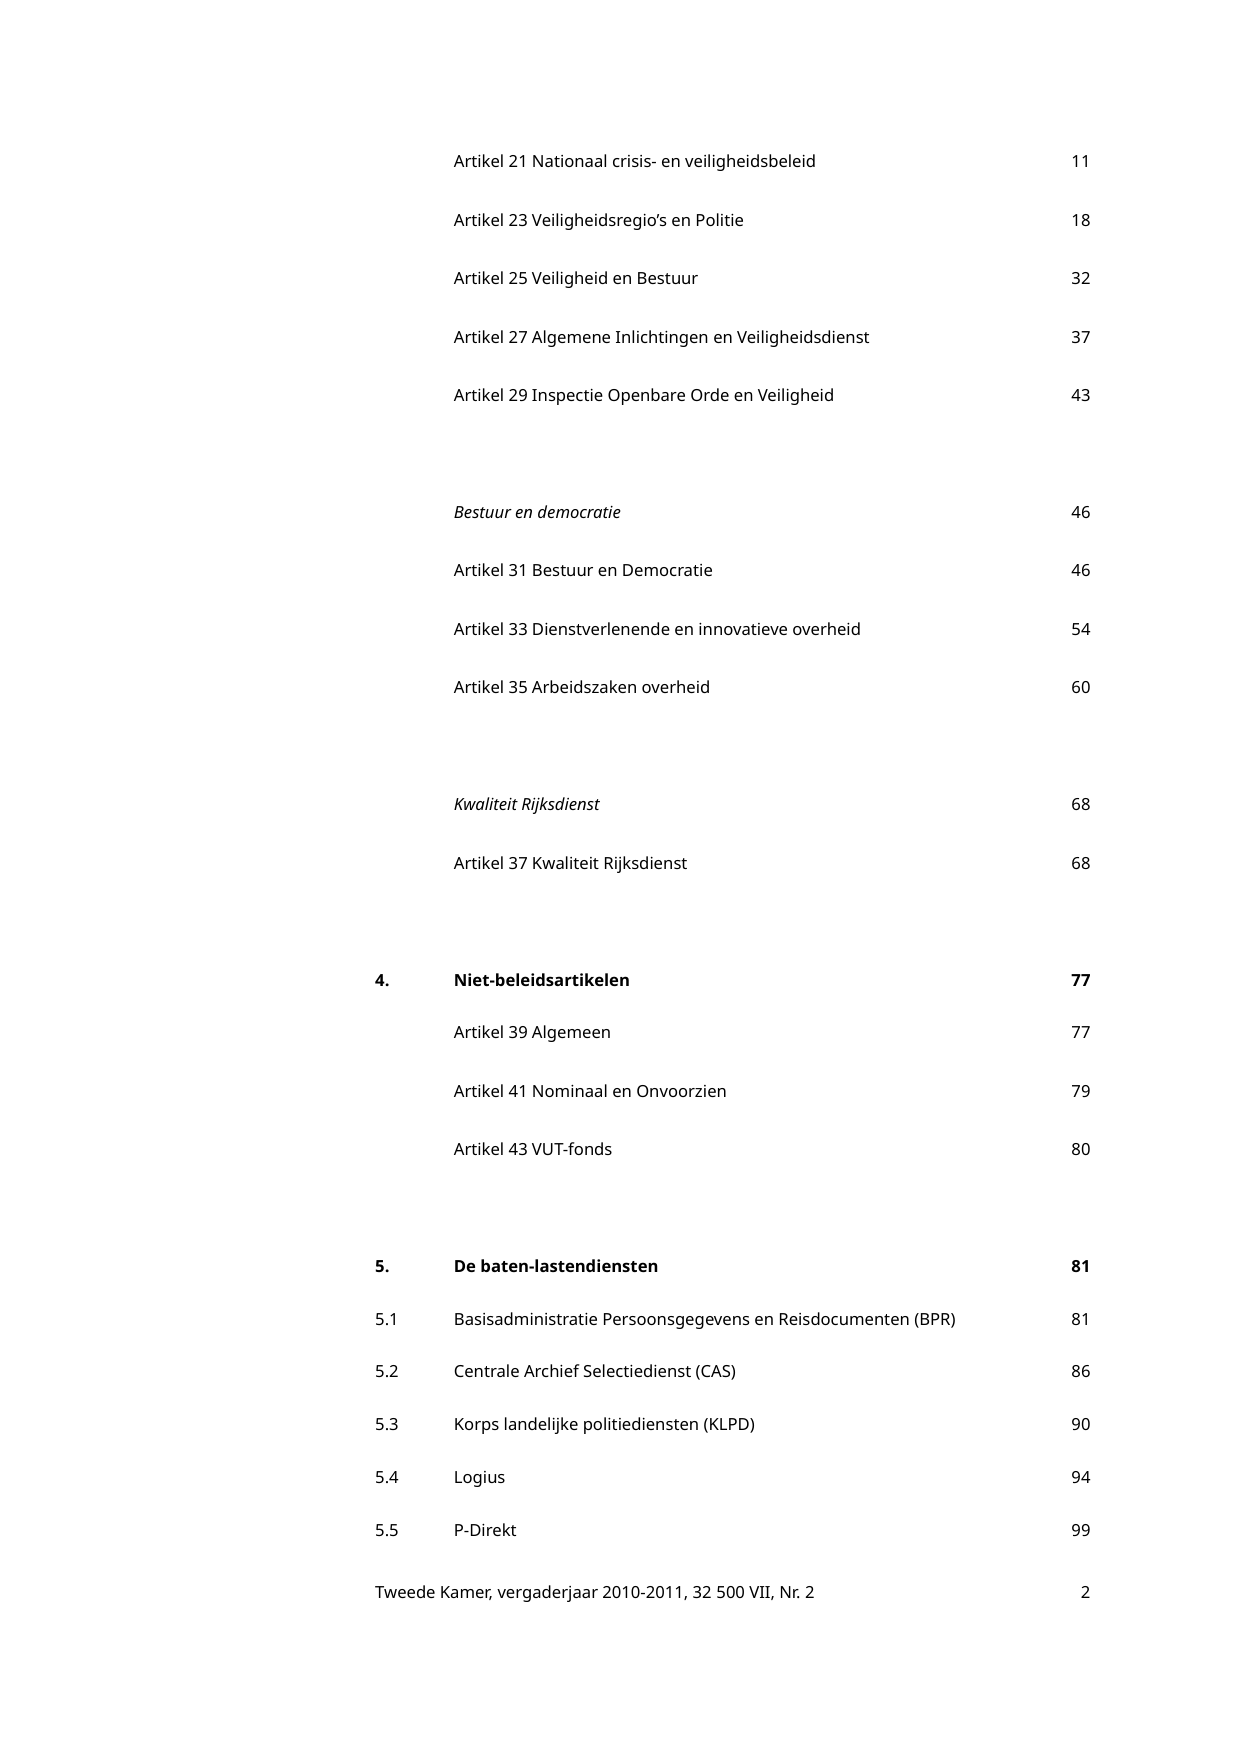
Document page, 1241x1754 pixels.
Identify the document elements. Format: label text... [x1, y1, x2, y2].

table_cell Artikel 33 Dienstverlenende en innovatieve overheid [454, 618, 1026, 676]
table_cell De baten-lastendiensten [454, 1255, 1026, 1307]
table_cell [375, 150, 454, 208]
table_cell 86 [1026, 1360, 1090, 1413]
table_cell 5.5 [375, 1518, 454, 1541]
table_cell [454, 442, 1026, 501]
table_cell Kwaliteit Rijksdienst [454, 793, 1026, 851]
table_cell 99 [1026, 1518, 1090, 1541]
table_cell P-Direkt [454, 1518, 1026, 1541]
table_cell 4. [375, 968, 454, 1021]
table_cell [1026, 910, 1090, 968]
table_cell 5.1 [375, 1307, 454, 1360]
table_cell 68 [1026, 793, 1090, 851]
table_cell 5.3 [375, 1413, 454, 1465]
table_cell 68 [1026, 851, 1090, 910]
table_cell 81 [1026, 1307, 1090, 1360]
table_cell [375, 1079, 454, 1138]
table_cell Artikel 23 Veiligheidsregio’s en Politie [454, 209, 1026, 267]
table_cell Centrale Archief Selectiedienst (CAS) [454, 1360, 1026, 1413]
table_cell [375, 384, 454, 442]
table_cell [375, 910, 454, 968]
table_cell [375, 734, 454, 793]
table_cell [454, 910, 1026, 968]
table_cell Artikel 43 VUT-fonds [454, 1138, 1026, 1196]
table_cell [1026, 1196, 1090, 1254]
table_cell [375, 851, 454, 910]
table_cell [375, 267, 454, 325]
table_cell 54 [1026, 618, 1090, 676]
table_cell [1026, 734, 1090, 793]
table_cell 18 [1026, 209, 1090, 267]
table_cell [375, 676, 454, 734]
table_cell 90 [1026, 1413, 1090, 1465]
table_cell 60 [1026, 676, 1090, 734]
table_cell Niet-beleidsartikelen [454, 968, 1026, 1021]
table_cell [375, 209, 454, 267]
table_cell 32 [1026, 267, 1090, 325]
table_cell [1026, 442, 1090, 501]
table_cell Artikel 31 Bestuur en Democratie [454, 559, 1026, 617]
table_cell [454, 734, 1026, 793]
table_cell Artikel 35 Arbeidszaken overheid [454, 676, 1026, 734]
table_cell Artikel 27 Algemene Inlichtingen en Veiligheidsdienst [454, 325, 1026, 384]
table_cell Artikel 21 Nationaal crisis- en veiligheidsbeleid [454, 150, 1026, 208]
table_cell [375, 1021, 454, 1079]
table_cell [375, 793, 454, 851]
table_cell Logius [454, 1465, 1026, 1518]
table_cell 11 [1026, 150, 1090, 208]
table_cell Artikel 29 Inspectie Openbare Orde en Veiligheid [454, 384, 1026, 442]
table_cell [375, 559, 454, 617]
table_cell [375, 501, 454, 559]
table_cell [375, 325, 454, 384]
table_cell 5.2 [375, 1360, 454, 1413]
table_cell Artikel 41 Nominaal en Onvoorzien [454, 1079, 1026, 1138]
table_cell 77 [1026, 968, 1090, 1021]
table_cell 5. [375, 1255, 454, 1307]
table_cell [375, 1196, 454, 1254]
table_cell Bestuur en democratie [454, 501, 1026, 559]
table_cell [454, 1196, 1026, 1254]
table_cell 94 [1026, 1465, 1090, 1518]
table_cell Artikel 39 Algemeen [454, 1021, 1026, 1079]
table_cell Artikel 37 Kwaliteit Rijksdienst [454, 851, 1026, 910]
table_cell 80 [1026, 1138, 1090, 1196]
table_cell 43 [1026, 384, 1090, 442]
table_cell 37 [1026, 325, 1090, 384]
table_cell 5.4 [375, 1465, 454, 1518]
table_cell [375, 442, 454, 501]
table_cell [375, 618, 454, 676]
table_cell [375, 1138, 454, 1196]
table_cell 46 [1026, 559, 1090, 617]
table_cell 46 [1026, 501, 1090, 559]
table_cell Artikel 25 Veiligheid en Bestuur [454, 267, 1026, 325]
table_cell 77 [1026, 1021, 1090, 1079]
table_cell Korps landelijke politiediensten (KLPD) [454, 1413, 1026, 1465]
table_cell Basisadministratie Persoonsgegevens en Reisdocumenten (BPR) [454, 1307, 1026, 1360]
table_cell 79 [1026, 1079, 1090, 1138]
table_cell 81 [1026, 1255, 1090, 1307]
